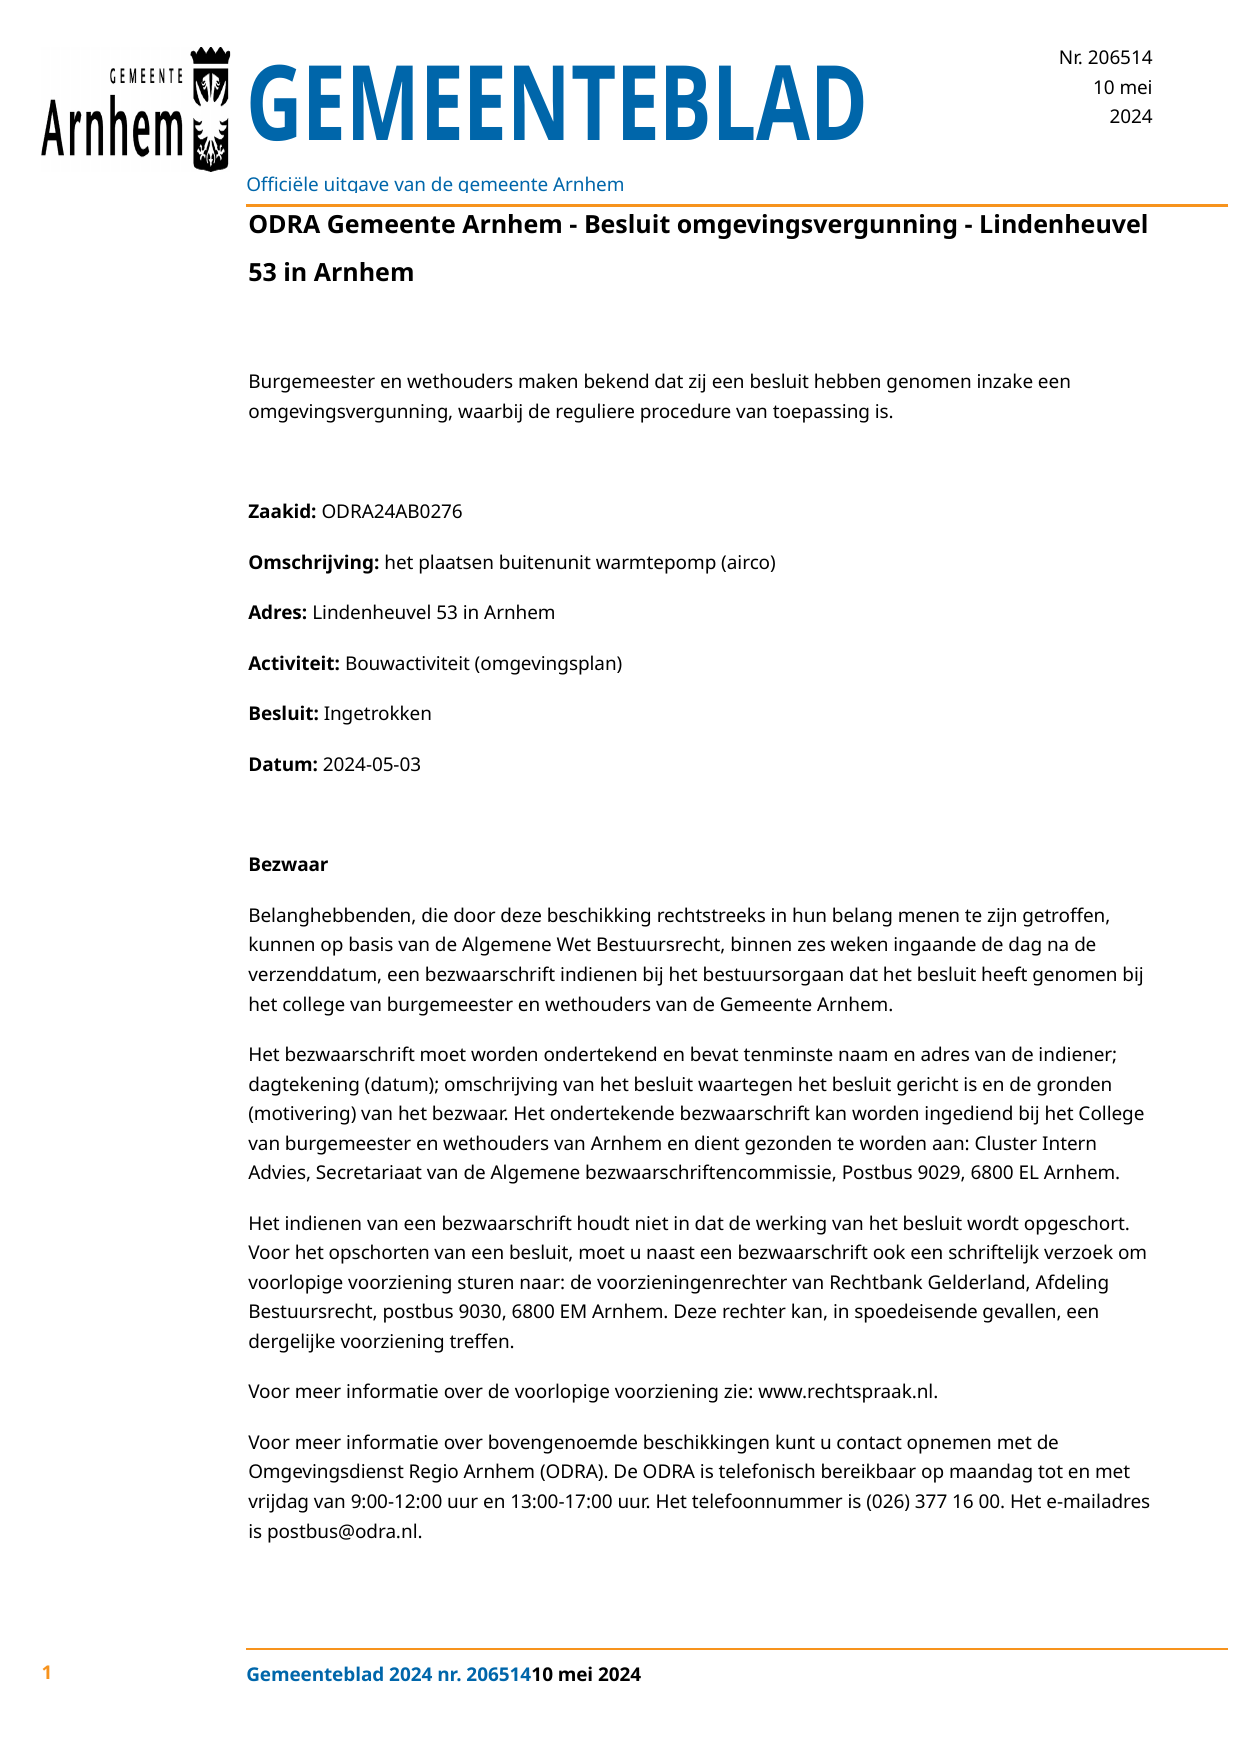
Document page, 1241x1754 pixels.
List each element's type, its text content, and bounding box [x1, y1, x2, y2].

text Het bezwaarschrift moet worden ondertekend en bevat tenminste naam en adres van de indiener; dagtekening (datum); omschrijving van het besluit waartegen het besluit gericht is en de gronden (motivering) van het bezwaar. Het ondertekende bezwaarschrift kan worden ingediend bij het College van burgemeester en wethouders van Arnhem en dient gezonden te worden aan: Cluster Intern Advies, Secretariaat van de Algemene bezwaarschriftencommissie, Postbus 9029, 6800 EL Arnhem. [248, 1041, 1152, 1185]
text ODRA Gemeente Arnhem - Besluit omgevingsvergunning - Lindenheuvel 53 in Arnhem [248, 207, 1152, 288]
text Voor meer informatie over de voorlopige voorziening zie: www.rechtspraak.nl. [248, 1379, 1152, 1404]
text Activiteit: Bouwactiviteit (omgevingsplan) [248, 650, 1152, 676]
text Bezwaar [248, 852, 1152, 877]
text Adres: Lindenheuvel 53 in Arnhem [248, 599, 1152, 625]
text Voor meer informatie over bovengenoemde beschikkingen kunt u contact opnemen met de Omgevingsdienst Regio Arnhem (ODRA). De ODRA is telefonisch bereikbaar op maandag tot en met vrijdag van 9:00-12:00 uur en 13:00-17:00 uur. Het telefoonnummer is (026) 377 16 00. Het e-mailadres is postbus@odra.nl. [248, 1429, 1152, 1544]
text Het indienen van een bezwaarschrift houdt niet in dat de werking van het besluit wordt opgeschort. Voor het opschorten van een besluit, moet u naast een bezwaarschrift ook een schriftelijk verzoek om voorlopige voorziening sturen naar: de voorzieningenrechter van Rechtbank Gelderland, Afdeling Bestuursrecht, postbus 9030, 6800 EM Arnhem. Deze rechter kan, in spoedeisende gevallen, een dergelijke voorziening treffen. [248, 1210, 1152, 1354]
text Burgemeester en wethouders maken bekend dat zij een besluit hebben genomen inzake een omgevingsvergunning, waarbij de reguliere procedure van toepassing is. [248, 368, 1152, 424]
text Zaakid: ODRA24AB0276 [248, 499, 1152, 524]
text Omschrijving: het plaatsen buitenunit warmtepomp (airco) [248, 549, 1152, 575]
text Datum: 2024-05-03 [248, 751, 1152, 777]
text Besluit: Ingetrokken [248, 700, 1152, 726]
picture [41, 47, 231, 172]
text Belanghebbenden, die door deze beschikking rechtstreeks in hun belang menen te zijn getroffen, kunnen op basis van de Algemene Wet Bestuursrecht, binnen zes weken ingaande de dag na de verzenddatum, een bezwaarschrift indienen bij het bestuursorgaan dat het besluit heeft genomen bij het college van burgemeester en wethouders van de Gemeente Arnhem. [248, 902, 1152, 1017]
